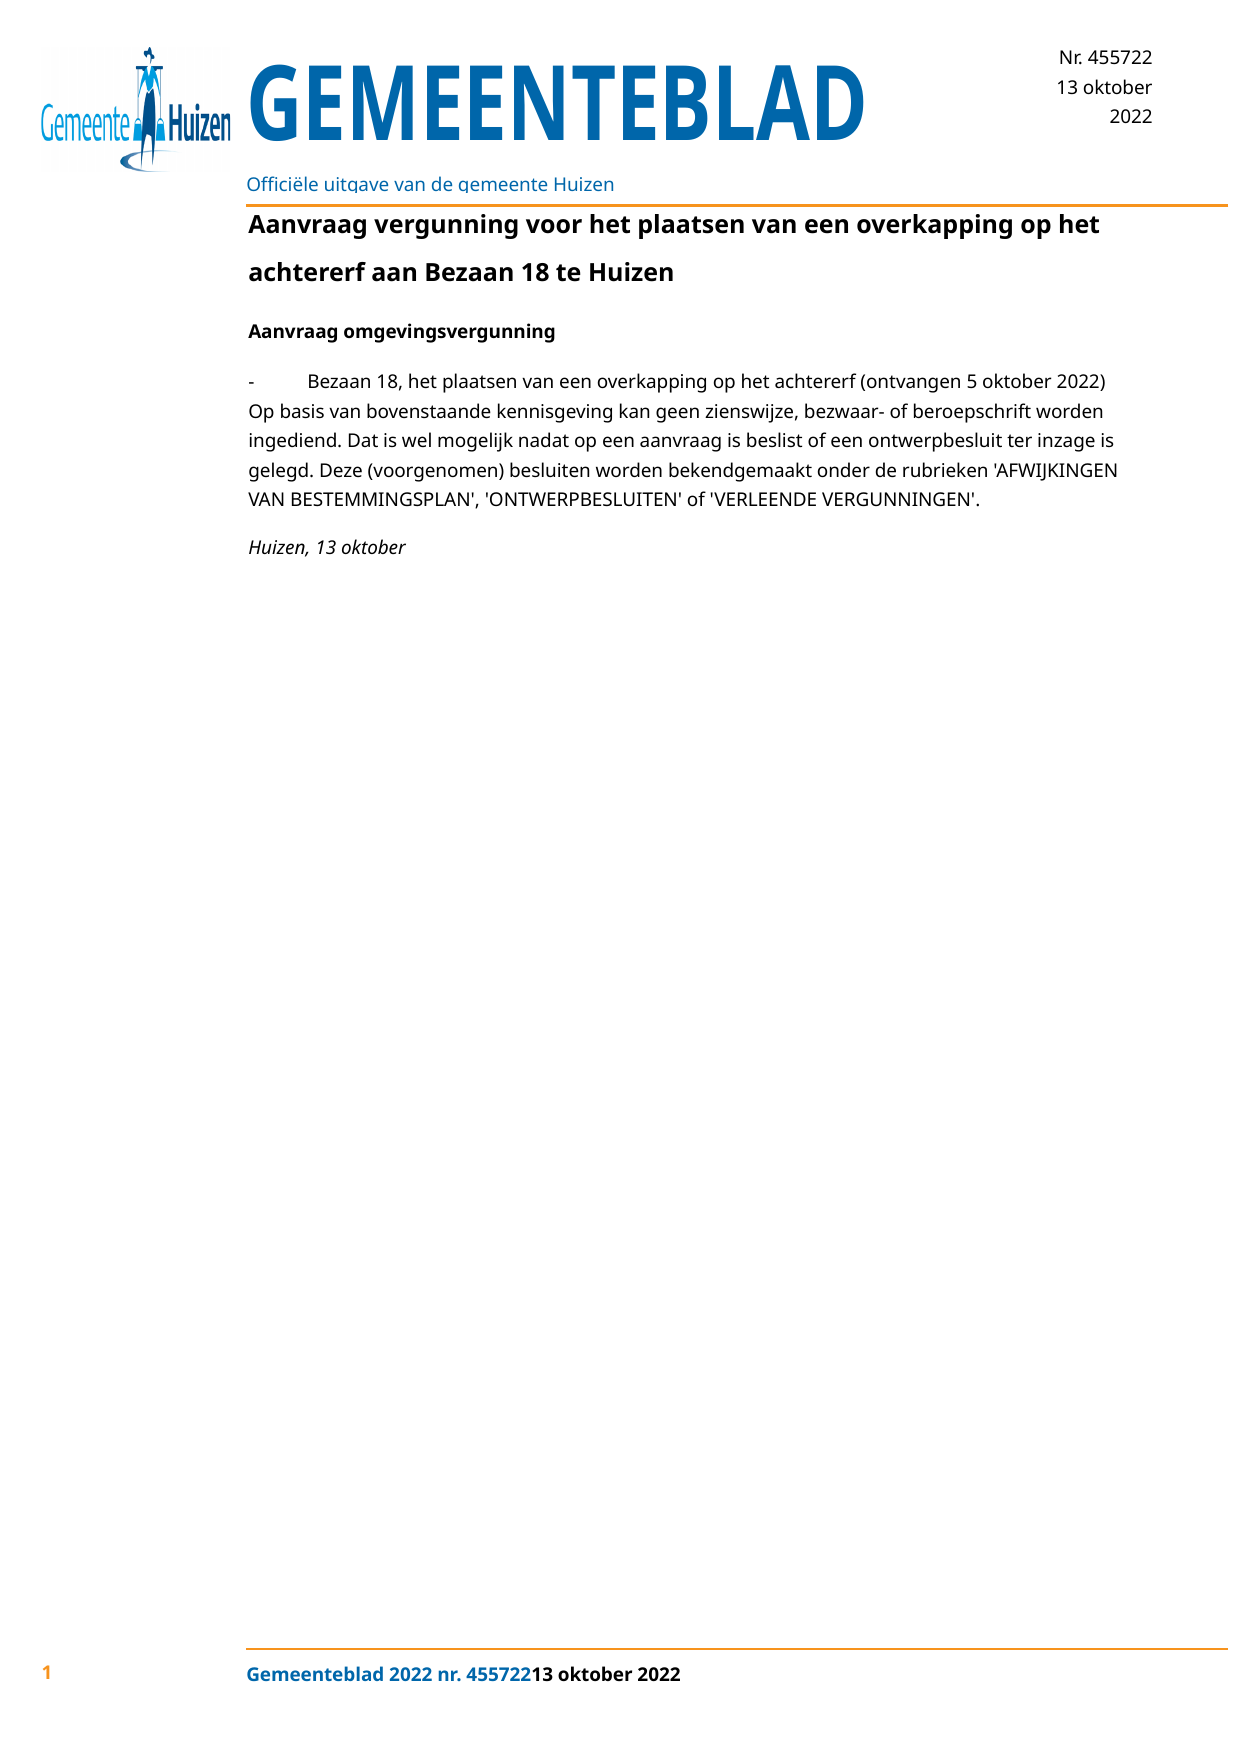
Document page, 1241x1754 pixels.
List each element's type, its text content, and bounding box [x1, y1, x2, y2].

text Aanvraag vergunning voor het plaatsen van een overkapping op het achtererf aan Bezaan 18 te Huizen [248, 207, 1152, 288]
text Huizen, 13 oktober [248, 534, 1152, 560]
picture [41, 47, 231, 172]
text Aanvraag omgevingsvergunning [248, 318, 1152, 344]
list Bezaan 18, het plaatsen van een overkapping op het achtererf (ontvangen 5 oktober 2022) [248, 368, 1152, 394]
text Op basis van bovenstaande kennisgeving kan geen zienswijze, bezwaar- of beroepschrift worden ingediend. Dat is wel mogelijk nadat op een aanvraag is beslist of een ontwerpbesluit ter inzage is gelegd. Deze (voorgenomen) besluiten worden bekendgemaakt onder de rubrieken 'AFWIJKINGEN VAN BESTEMMINGSPLAN', 'ONTWERPBESLUITEN' of 'VERLEENDE VERGUNNINGEN'. [248, 398, 1152, 512]
